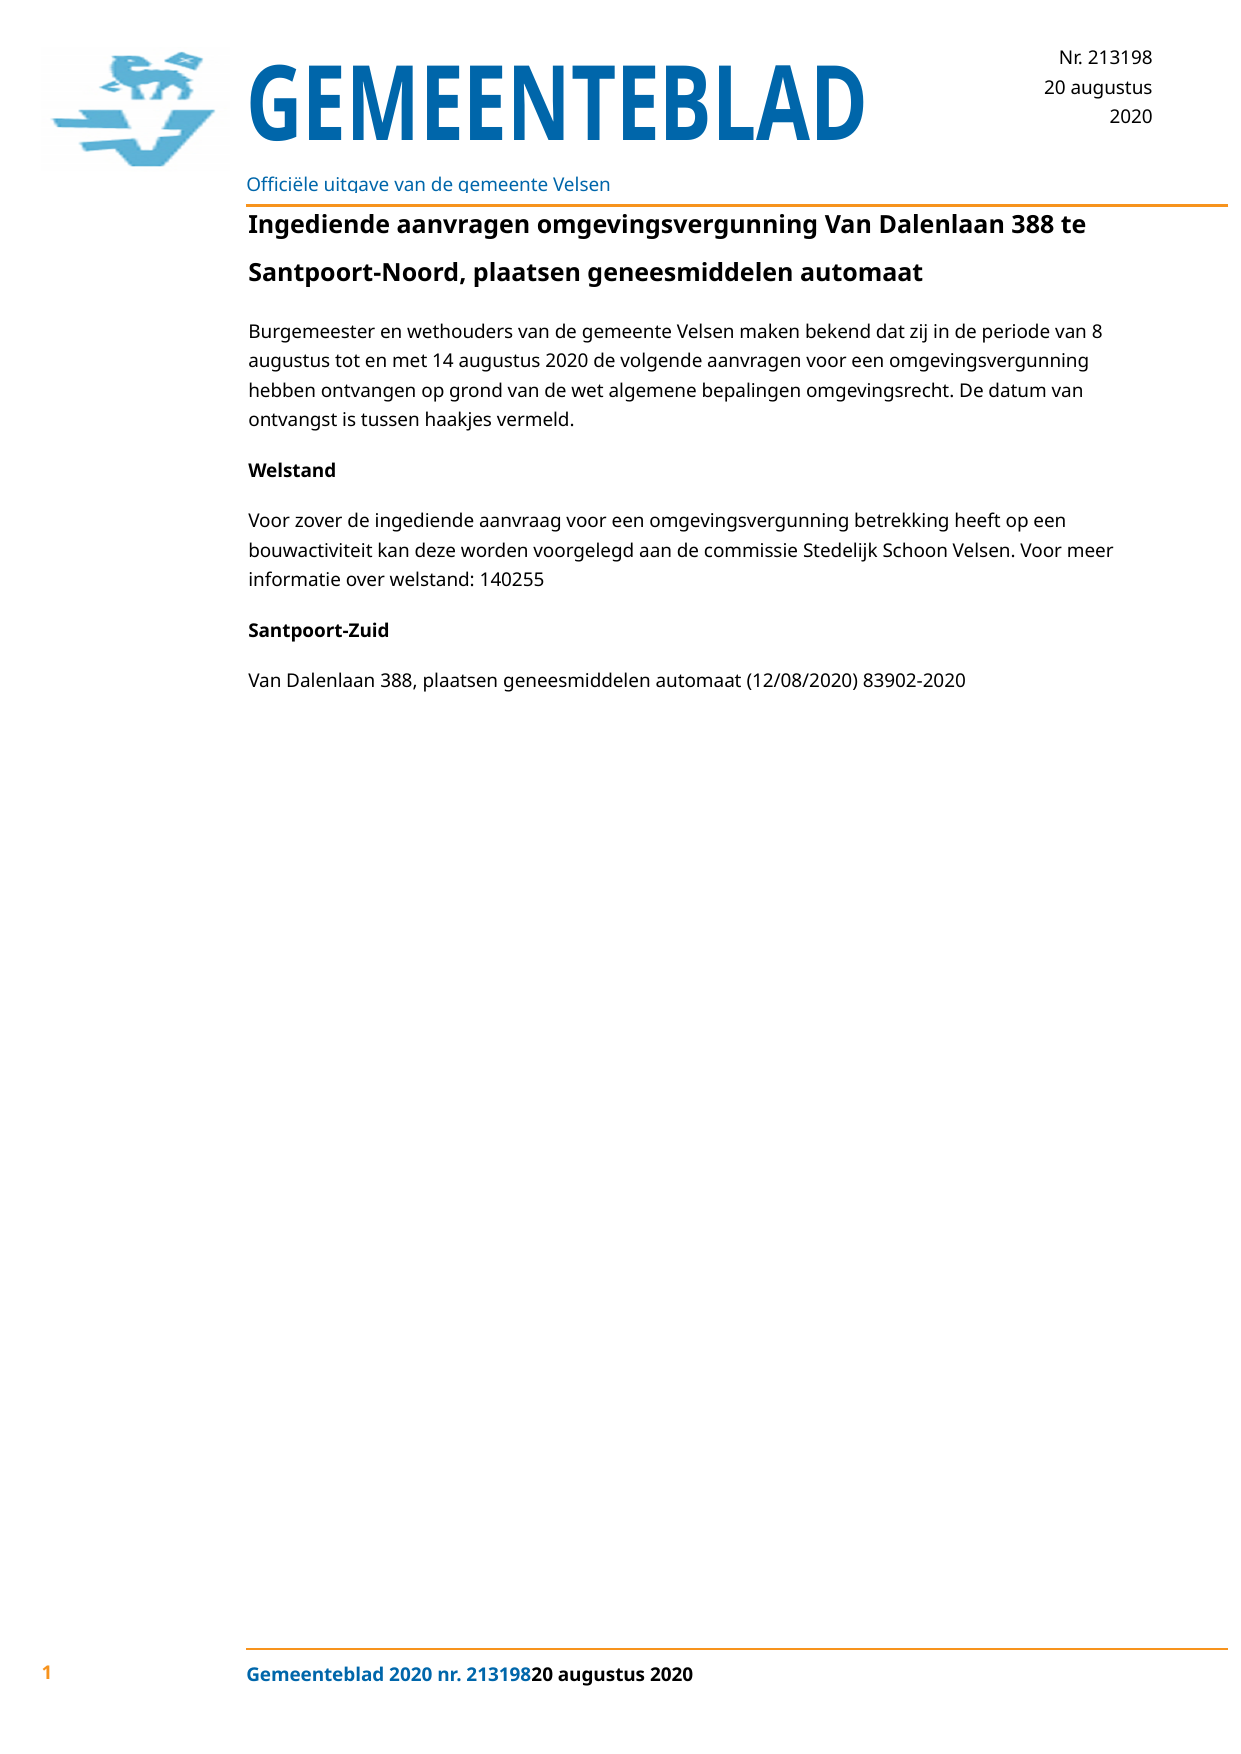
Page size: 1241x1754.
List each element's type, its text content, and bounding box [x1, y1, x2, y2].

text Santpoort-Zuid [248, 617, 1152, 643]
text Voor zover de ingediende aanvraag voor een omgevingsvergunning betrekking heeft op een bouwactiviteit kan deze worden voorgelegd aan de commissie Stedelijk Schoon Velsen. Voor meer informatie over welstand: 140255 [248, 507, 1152, 592]
text Welstand [248, 457, 1152, 483]
text Burgemeester en wethouders van de gemeente Velsen maken bekend dat zij in de periode van 8 augustus tot en met 14 augustus 2020 de volgende aanvragen voor een omgevingsvergunning hebben ontvangen op grond van de wet algemene bepalingen omgevingsrecht. De datum van ontvangst is tussen haakjes vermeld. [248, 318, 1152, 432]
picture [41, 47, 231, 172]
text Ingediende aanvragen omgevingsvergunning Van Dalenlaan 388 te Santpoort-Noord, plaatsen geneesmiddelen automaat [248, 207, 1152, 288]
text Van Dalenlaan 388, plaatsen geneesmiddelen automaat (12/08/2020) 83902-2020 [248, 667, 1152, 693]
